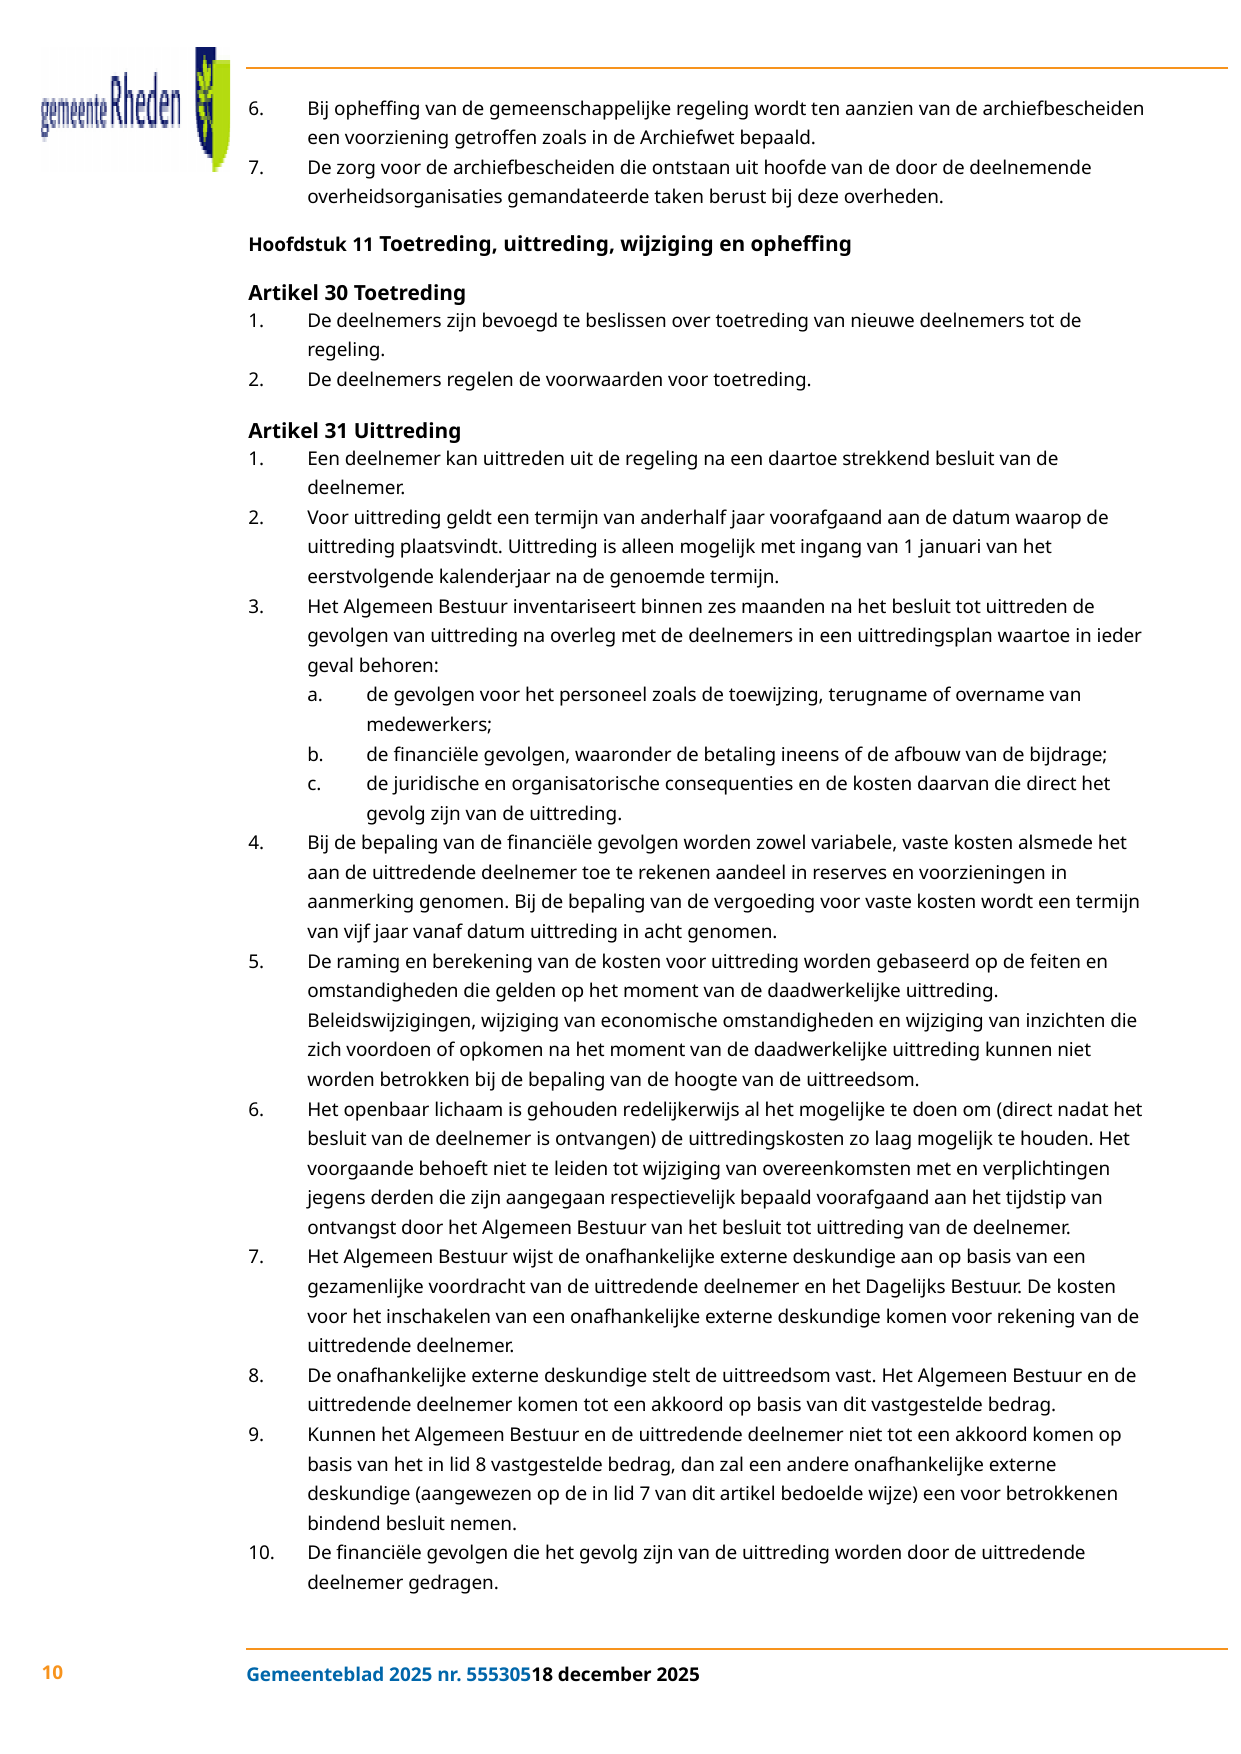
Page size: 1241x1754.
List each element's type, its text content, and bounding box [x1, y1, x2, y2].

text Hoofdstuk 11 Toetreding, uittreding, wijziging en opheffing [248, 229, 1152, 258]
list de juridische en organisatorische consequenties en de kosten daarvan die direct het gevolg zijn van de uittreding. [307, 770, 1152, 826]
list Kunnen het Algemeen Bestuur en de uittredende deelnemer niet tot een akkoord komen op basis van het in lid 8 vastgestelde bedrag, dan zal een andere onafhankelijke externe deskundige (aangewezen op de in lid 7 van dit artikel bedoelde wijze) een voor betrokkenen bindend besluit nemen. [248, 1421, 1152, 1536]
list Bij opheffing van de gemeenschappelijke regeling wordt ten aanzien van de archiefbescheiden een voorziening getroffen zoals in de Archiefwet bepaald. [248, 95, 1152, 150]
list De deelnemers zijn bevoegd te beslissen over toetreding van nieuwe deelnemers tot de regeling. [248, 307, 1152, 362]
list De financiële gevolgen die het gevolg zijn van de uittreding worden door de uittredende deelnemer gedragen. [248, 1539, 1152, 1595]
list De deelnemers regelen de voorwaarden voor toetreding. [248, 366, 1152, 392]
picture [41, 47, 231, 172]
list Een deelnemer kan uittreden uit de regeling na een daartoe strekkend besluit van de deelnemer. [248, 445, 1152, 500]
list Bij de bepaling van de financiële gevolgen worden zowel variabele, vaste kosten alsmede het aan de uittredende deelnemer toe te rekenen aandeel in reserves en voorzieningen in aanmerking genomen. Bij de bepaling van de vergoeding voor vaste kosten wordt een termijn van vijf jaar vanaf datum uittreding in acht genomen. [248, 829, 1152, 944]
list De raming en berekening van de kosten voor uittreding worden gebaseerd op de feiten en omstandigheden die gelden op het moment van de daadwerkelijke uittreding. Beleidswijzigingen, wijziging van economische omstandigheden en wijziging van inzichten die zich voordoen of opkomen na het moment van de daadwerkelijke uittreding kunnen niet worden betrokken bij de bepaling van de hoogte van de uittreedsom. [248, 948, 1152, 1092]
list Het openbaar lichaam is gehouden redelijkerwijs al het mogelijke te doen om (direct nadat het besluit van de deelnemer is ontvangen) de uittredingskosten zo laag mogelijk te houden. Het voorgaande behoeft niet te leiden tot wijziging van overeenkomsten met en verplichtingen jegens derden die zijn aangegaan respectievelijk bepaald voorafgaand aan het tijdstip van ontvangst door het Algemeen Bestuur van het besluit tot uittreding van de deelnemer. [248, 1096, 1152, 1240]
list De zorg voor de archiefbescheiden die ontstaan uit hoofde van de door de deelnemende overheidsorganisaties gemandateerde taken berust bij deze overheden. [248, 154, 1152, 209]
list Voor uittreding geldt een termijn van anderhalf jaar voorafgaand aan de datum waarop de uittreding plaatsvindt. Uittreding is alleen mogelijk met ingang van 1 januari van het eerstvolgende kalenderjaar na de genoemde termijn. [248, 504, 1152, 589]
list De onafhankelijke externe deskundige stelt de uittreedsom vast. Het Algemeen Bestuur en de uittredende deelnemer komen tot een akkoord op basis van dit vastgestelde bedrag. [248, 1362, 1152, 1417]
list de financiële gevolgen, waaronder de betaling ineens of de afbouw van de bijdrage; [307, 741, 1152, 766]
list de gevolgen voor het personeel zoals de toewijzing, terugname of overname van medewerkers; [307, 682, 1152, 737]
text Artikel 30 Toetreding [248, 278, 1152, 307]
list Het Algemeen Bestuur inventariseert binnen zes maanden na het besluit tot uittreden de gevolgen van uittreding na overleg met de deelnemers in een uittredingsplan waartoe in ieder geval behoren: [248, 593, 1152, 678]
text Artikel 31 Uittreding [248, 416, 1152, 445]
list Het Algemeen Bestuur wijst de onafhankelijke externe deskundige aan op basis van een gezamenlijke voordracht van de uittredende deelnemer en het Dagelijks Bestuur. De kosten voor het inschakelen van een onafhankelijke externe deskundige komen voor rekening van de uittredende deelnemer. [248, 1244, 1152, 1358]
